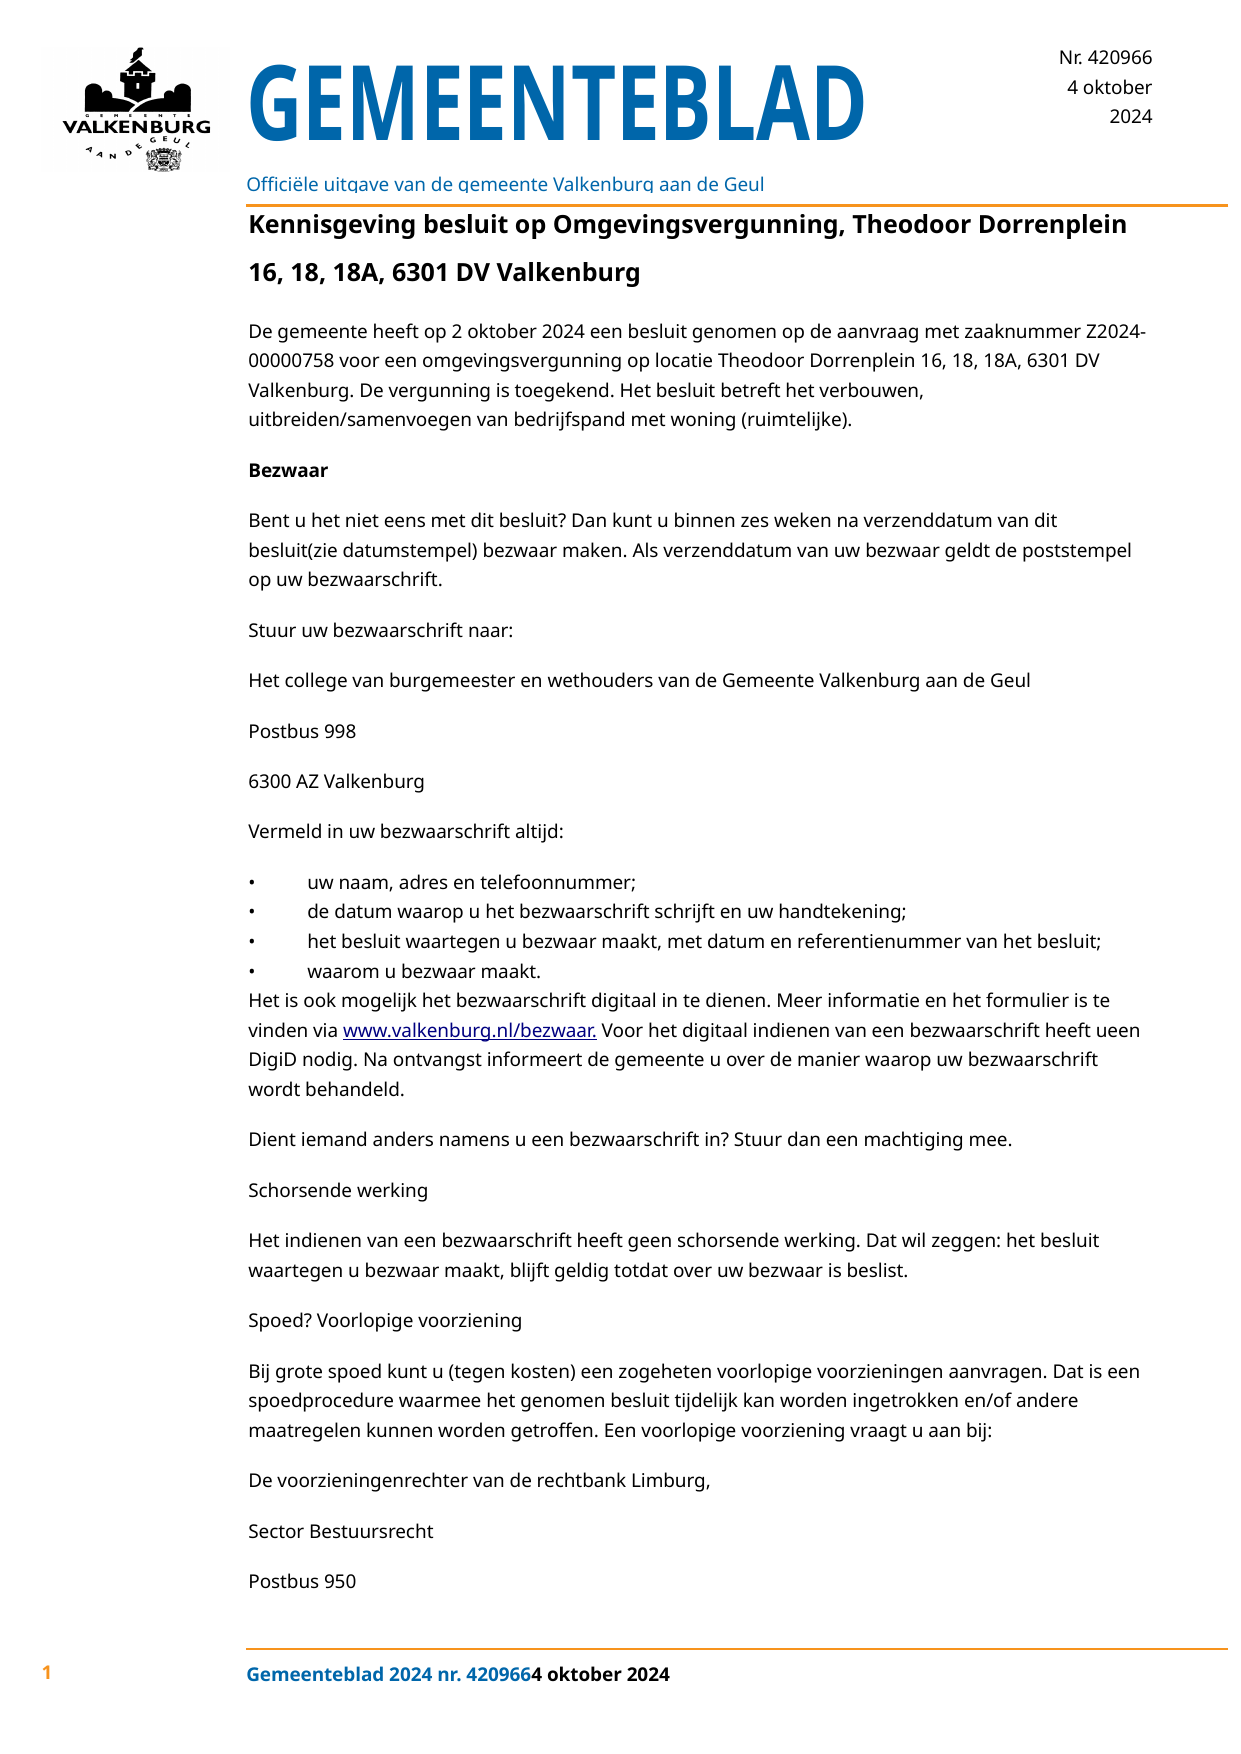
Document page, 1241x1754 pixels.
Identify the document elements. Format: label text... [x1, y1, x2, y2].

text Schorsende werking [248, 1177, 1152, 1203]
text Het is ook mogelijk het bezwaarschrift digitaal in te dienen. Meer informatie en het formulier is te vinden via www.valkenburg.nl/bezwaar. Voor het digitaal indienen van een bezwaarschrift heeft ueen DigiD nodig. Na ontvangst informeert de gemeente u over de manier waarop uw bezwaarschrift wordt behandeld. [248, 987, 1152, 1102]
text Bent u het niet eens met dit besluit? Dan kunt u binnen zes weken na verzenddatum van dit besluit(zie datumstempel) bezwaar maken. Als verzenddatum van uw bezwaar geldt de poststempel op uw bezwaarschrift. [248, 507, 1152, 592]
text De voorzieningenrechter van de rechtbank Limburg, [248, 1467, 1152, 1493]
list het besluit waartegen u bezwaar maakt, met datum en referentienummer van het besluit; [248, 928, 1152, 954]
text Het indienen van een bezwaarschrift heeft geen schorsende werking. Dat wil zeggen: het besluit waartegen u bezwaar maakt, blijft geldig totdat over uw bezwaar is beslist. [248, 1227, 1152, 1283]
text Vermeld in uw bezwaarschrift altijd: [248, 819, 1152, 844]
text Sector Bestuursrecht [248, 1518, 1152, 1544]
text Kennisgeving besluit op Omgevingsvergunning, Theodoor Dorrenplein 16, 18, 18A, 6301 DV Valkenburg [248, 207, 1152, 288]
text Dient iemand anders namens u een bezwaarschrift in? Stuur dan een machtiging mee. [248, 1127, 1152, 1152]
list de datum waarop u het bezwaarschrift schrijft en uw handtekening; [248, 899, 1152, 924]
text De gemeente heeft op 2 oktober 2024 een besluit genomen op de aanvraag met zaaknummer Z2024-00000758 voor een omgevingsvergunning op locatie Theodoor Dorrenplein 16, 18, 18A, 6301 DV Valkenburg. De vergunning is toegekend. Het besluit betreft het verbouwen, uitbreiden/samenvoegen van bedrijfspand met woning (ruimtelijke). [248, 318, 1152, 432]
text Postbus 950 [248, 1568, 1152, 1594]
text Het college van burgemeester en wethouders van de Gemeente Valkenburg aan de Geul [248, 667, 1152, 693]
list waarom u bezwaar maakt. [248, 958, 1152, 984]
text Spoed? Voorlopige voorziening [248, 1307, 1152, 1333]
text Bezwaar [248, 457, 1152, 483]
text Stuur uw bezwaarschrift naar: [248, 617, 1152, 643]
text 6300 AZ Valkenburg [248, 768, 1152, 794]
list uw naam, adres en telefoonnummer; [248, 869, 1152, 895]
text Bij grote spoed kunt u (tegen kosten) een zogeheten voorlopige voorzieningen aanvragen. Dat is een spoedprocedure waarmee het genomen besluit tijdelijk kan worden ingetrokken en/of andere maatregelen kunnen worden getroffen. Een voorlopige voorziening vraagt u aan bij: [248, 1358, 1152, 1443]
picture [41, 47, 231, 172]
text Postbus 998 [248, 718, 1152, 744]
